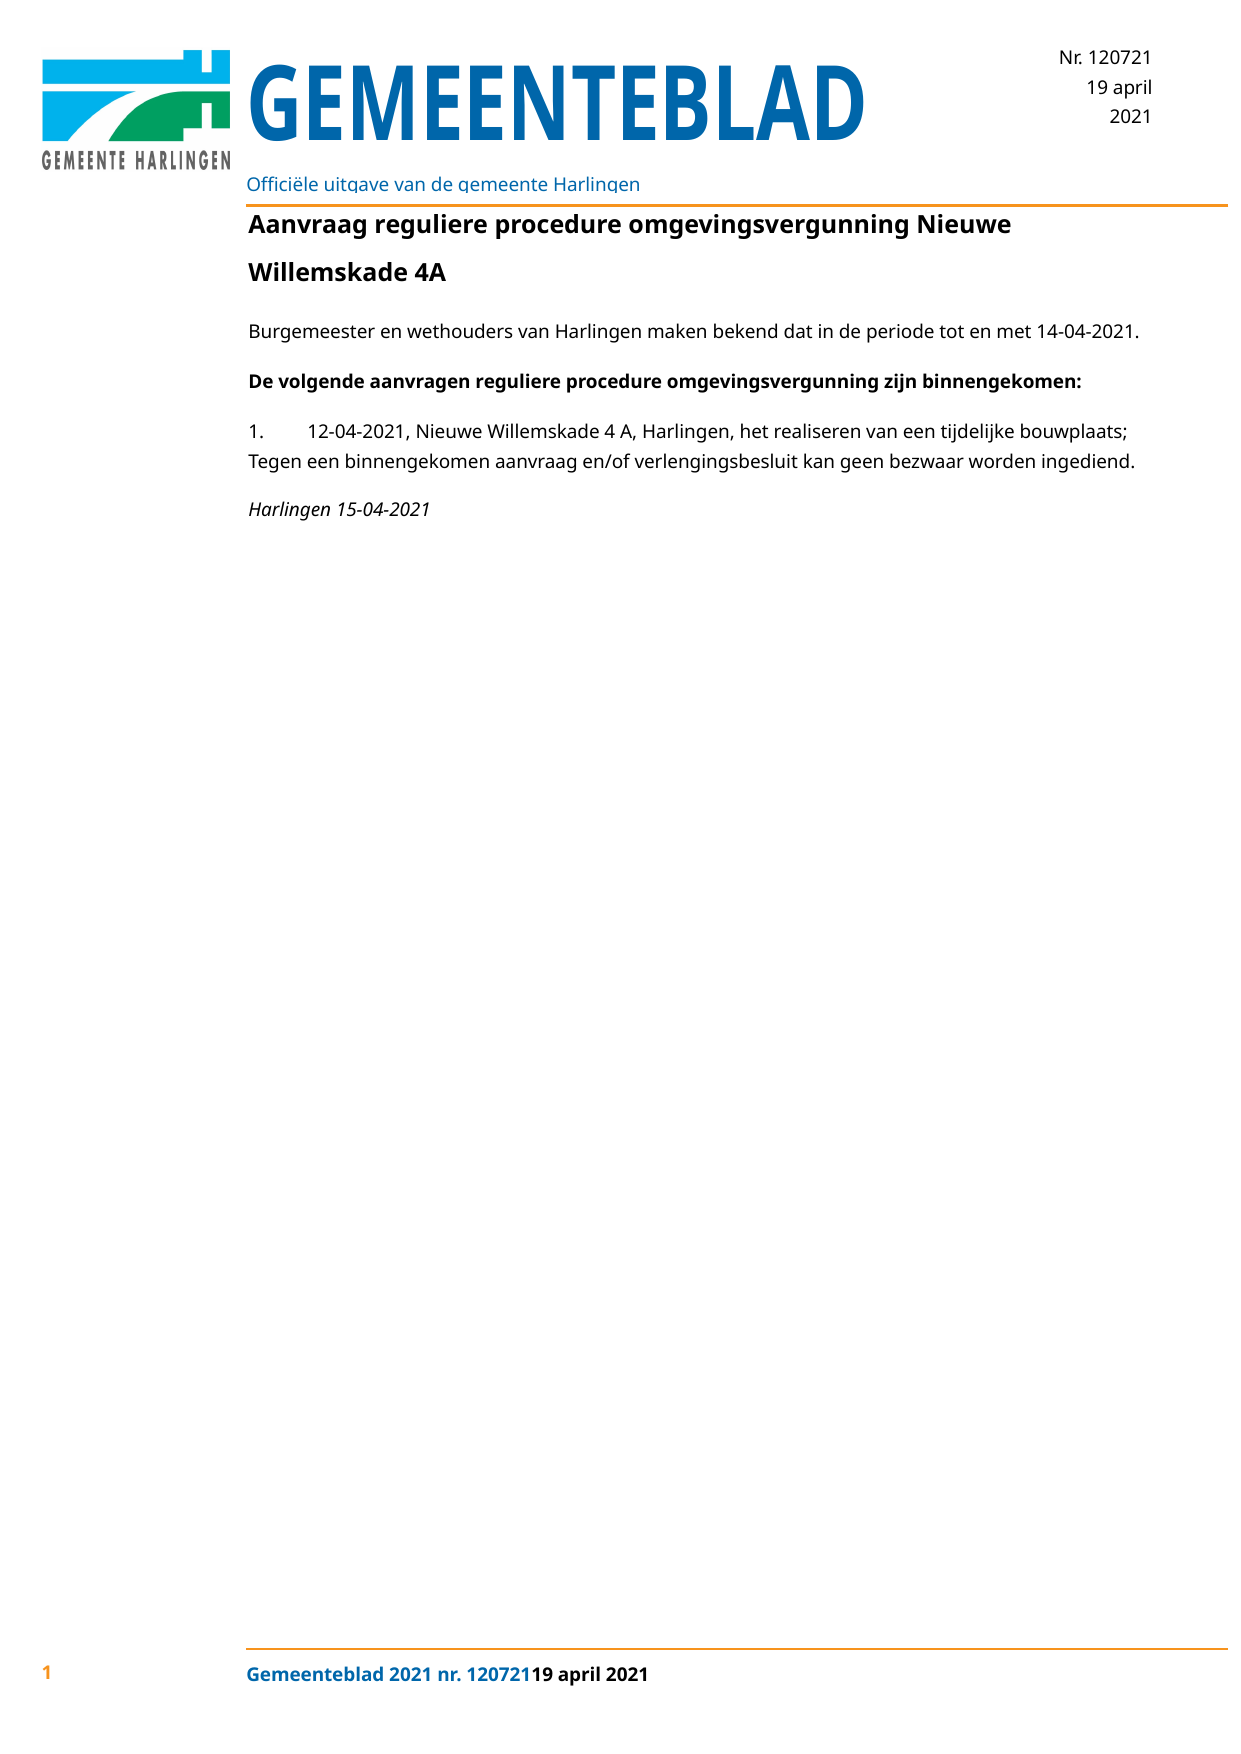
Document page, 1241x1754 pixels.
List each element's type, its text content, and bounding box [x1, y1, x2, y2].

text De volgende aanvragen reguliere procedure omgevingsvergunning zijn binnengekomen: [248, 368, 1152, 394]
text Harlingen 15-04-2021 [248, 496, 1152, 522]
picture [41, 47, 231, 172]
text Burgemeester en wethouders van Harlingen maken bekend dat in de periode tot en met 14-04-2021. [248, 318, 1152, 344]
list 12-04-2021, Nieuwe Willemskade 4 A, Harlingen, het realiseren van een tijdelijke bouwplaats; [248, 419, 1152, 444]
text Tegen een binnengekomen aanvraag en/of verlengingsbesluit kan geen bezwaar worden ingediend. [248, 448, 1152, 474]
text Aanvraag reguliere procedure omgevingsvergunning Nieuwe Willemskade 4A [248, 207, 1152, 288]
